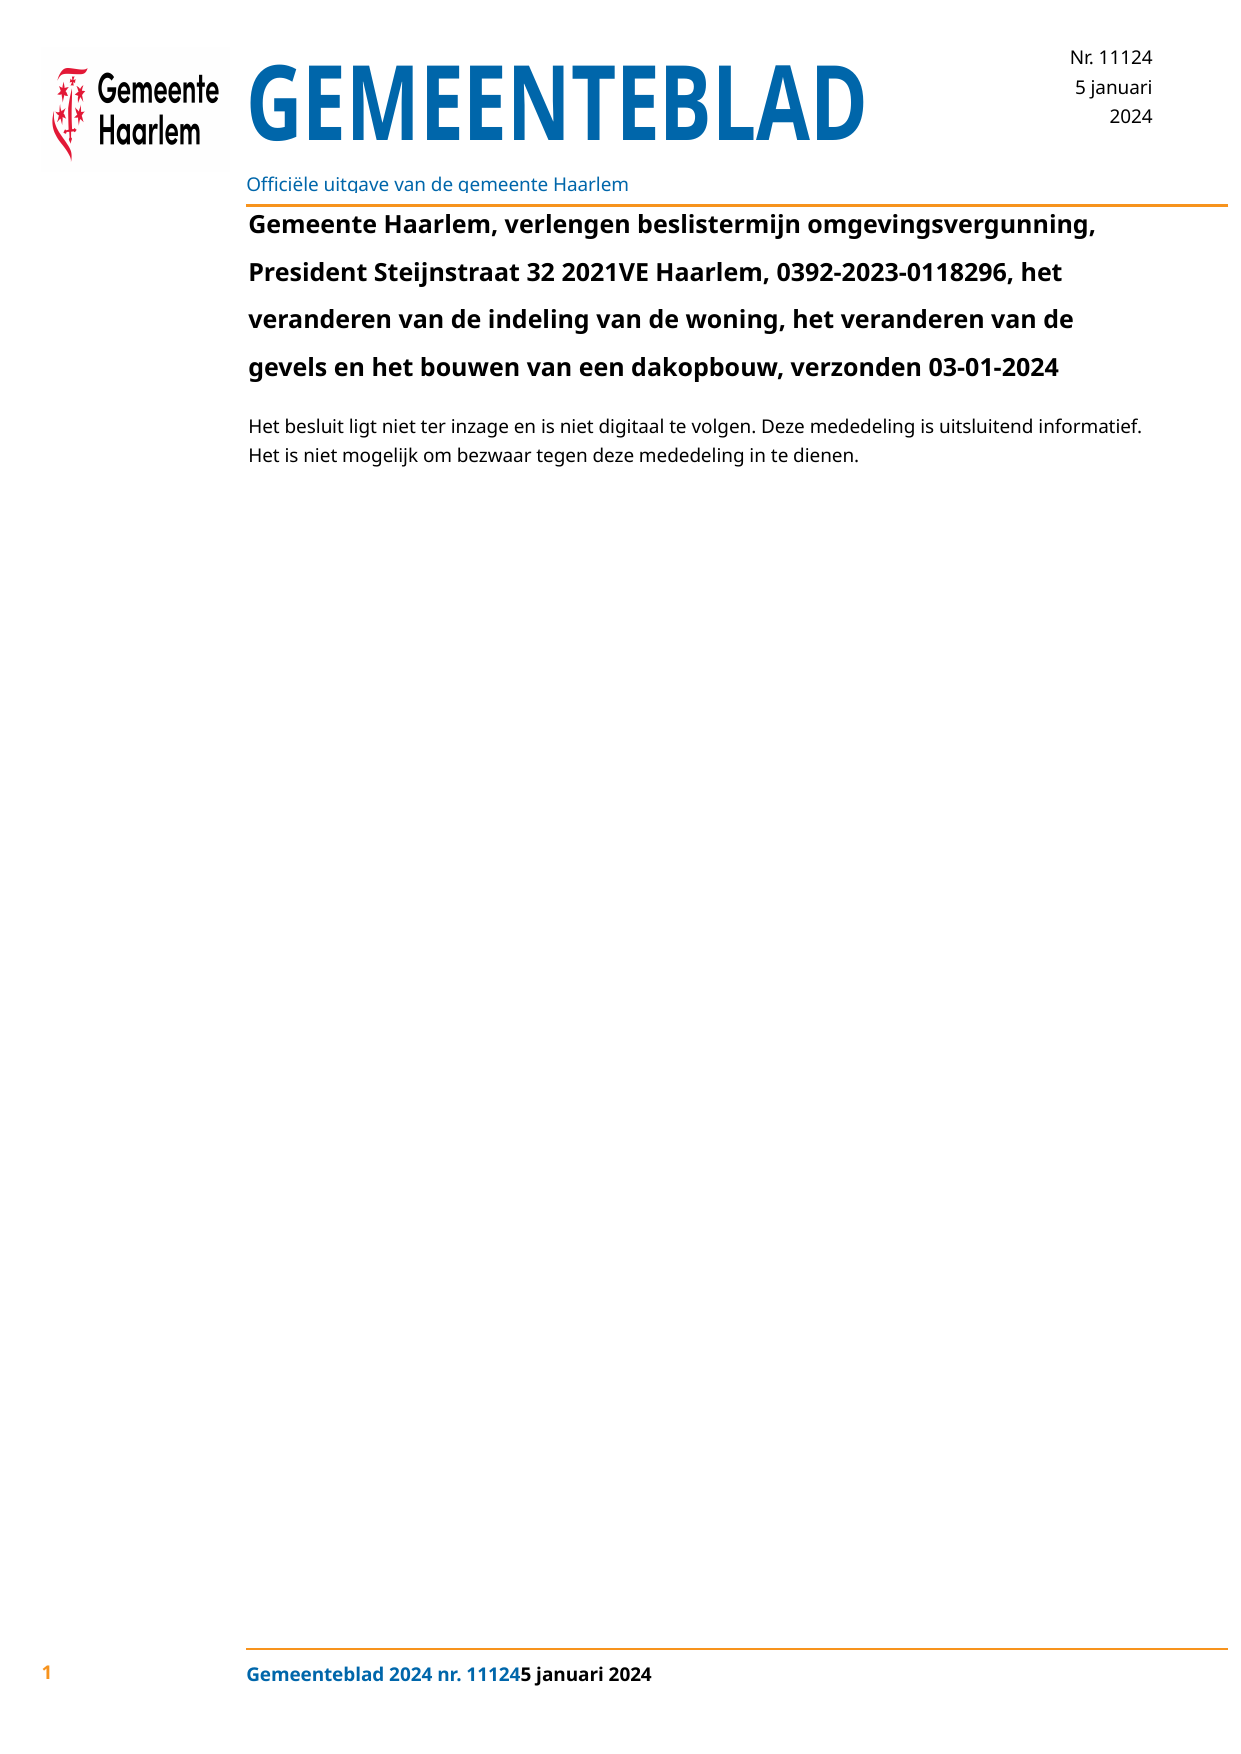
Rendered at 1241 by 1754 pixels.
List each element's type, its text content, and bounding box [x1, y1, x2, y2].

text Gemeente Haarlem, verlengen beslistermijn omgevingsvergunning, President Steijnstraat 32 2021VE Haarlem, 0392-2023-0118296, het veranderen van de indeling van de woning, het veranderen van de gevels en het bouwen van een dakopbouw, verzonden 03-01-2024 [248, 207, 1152, 384]
picture [41, 47, 231, 172]
text Het besluit ligt niet ter inzage en is niet digitaal te volgen. Deze mededeling is uitsluitend informatief. Het is niet mogelijk om bezwaar tegen deze mededeling in te dienen. [248, 413, 1152, 468]
